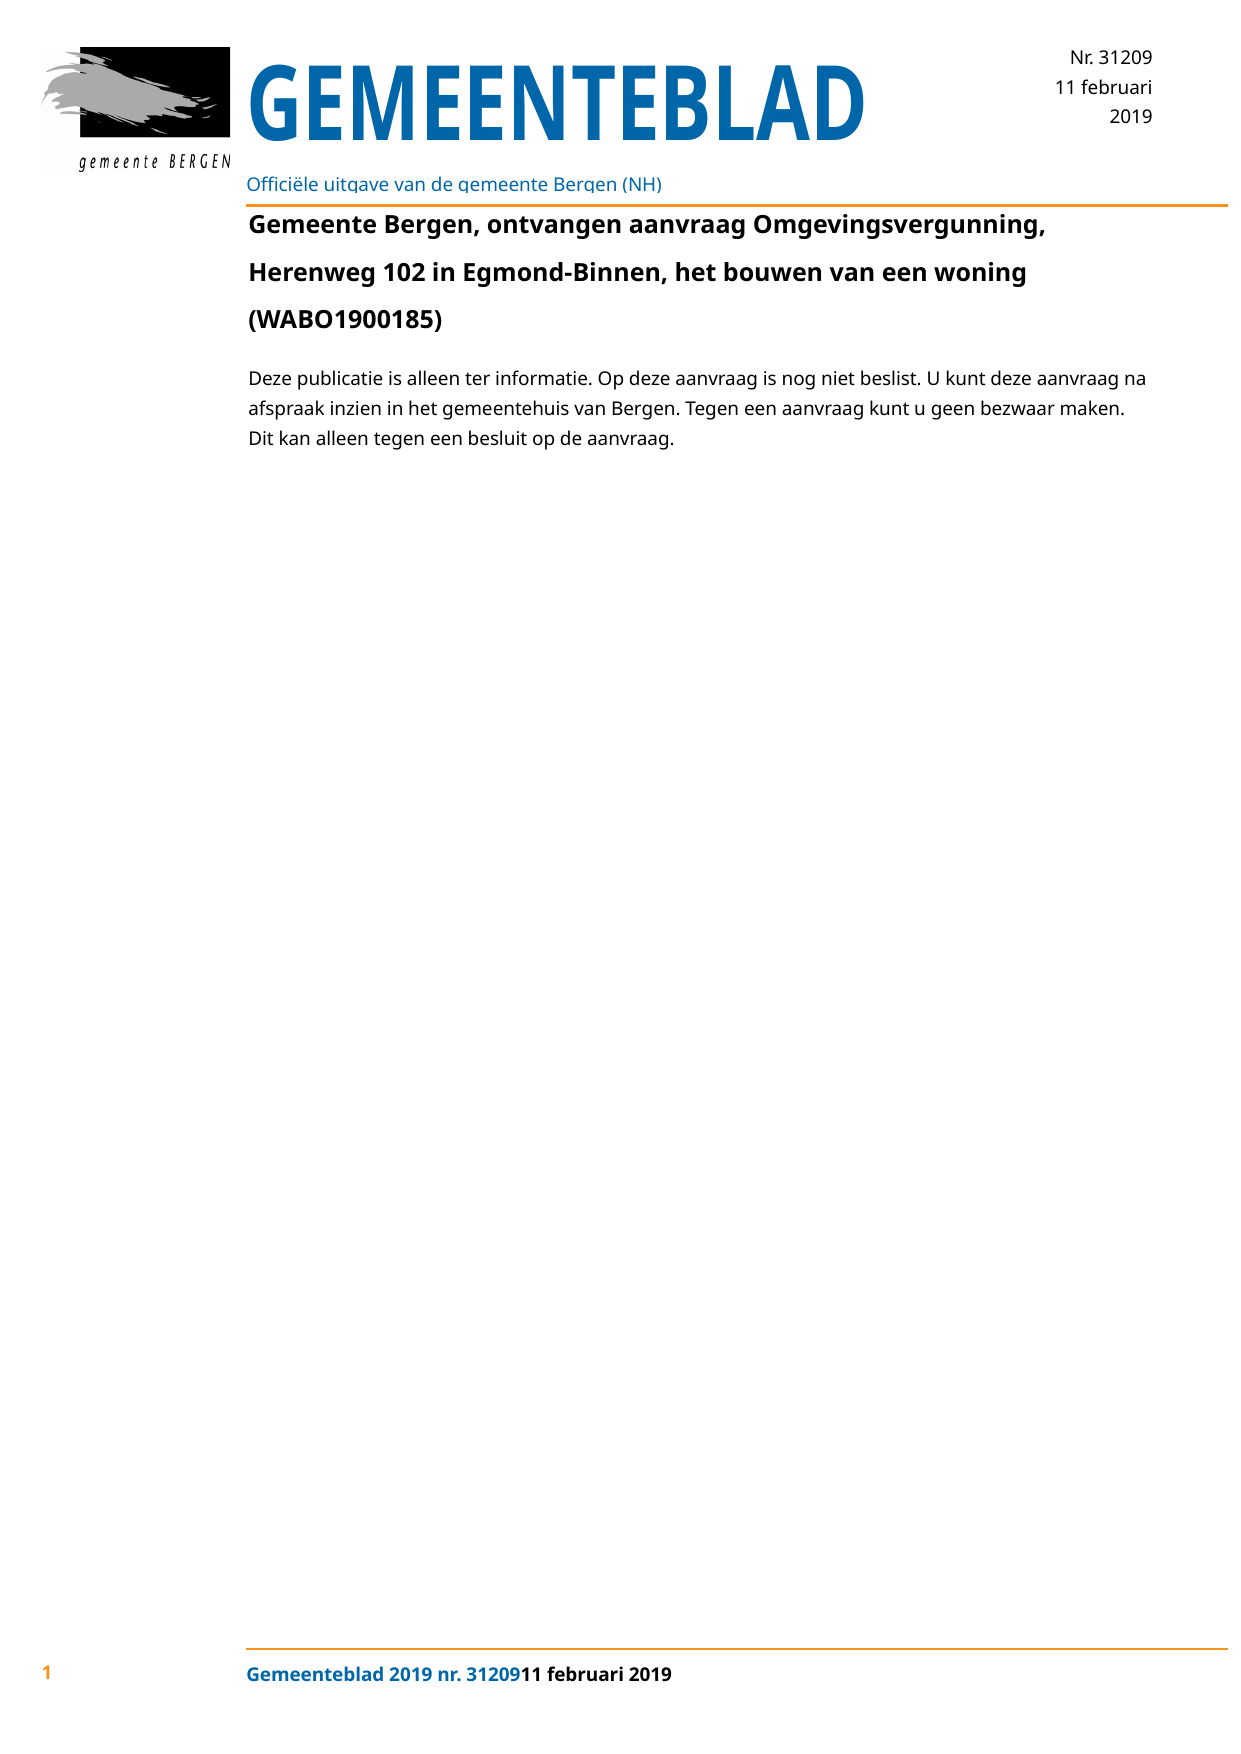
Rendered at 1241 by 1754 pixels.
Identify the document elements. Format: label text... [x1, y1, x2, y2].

text Deze publicatie is alleen ter informatie. Op deze aanvraag is nog niet beslist. U kunt deze aanvraag na afspraak inzien in het gemeentehuis van Bergen. Tegen een aanvraag kunt u geen bezwaar maken. Dit kan alleen tegen een besluit op de aanvraag. [248, 366, 1152, 450]
text Gemeente Bergen, ontvangen aanvraag Omgevingsvergunning, Herenweg 102 in Egmond-Binnen, het bouwen van een woning (WABO1900185) [248, 207, 1152, 336]
picture [41, 47, 231, 172]
